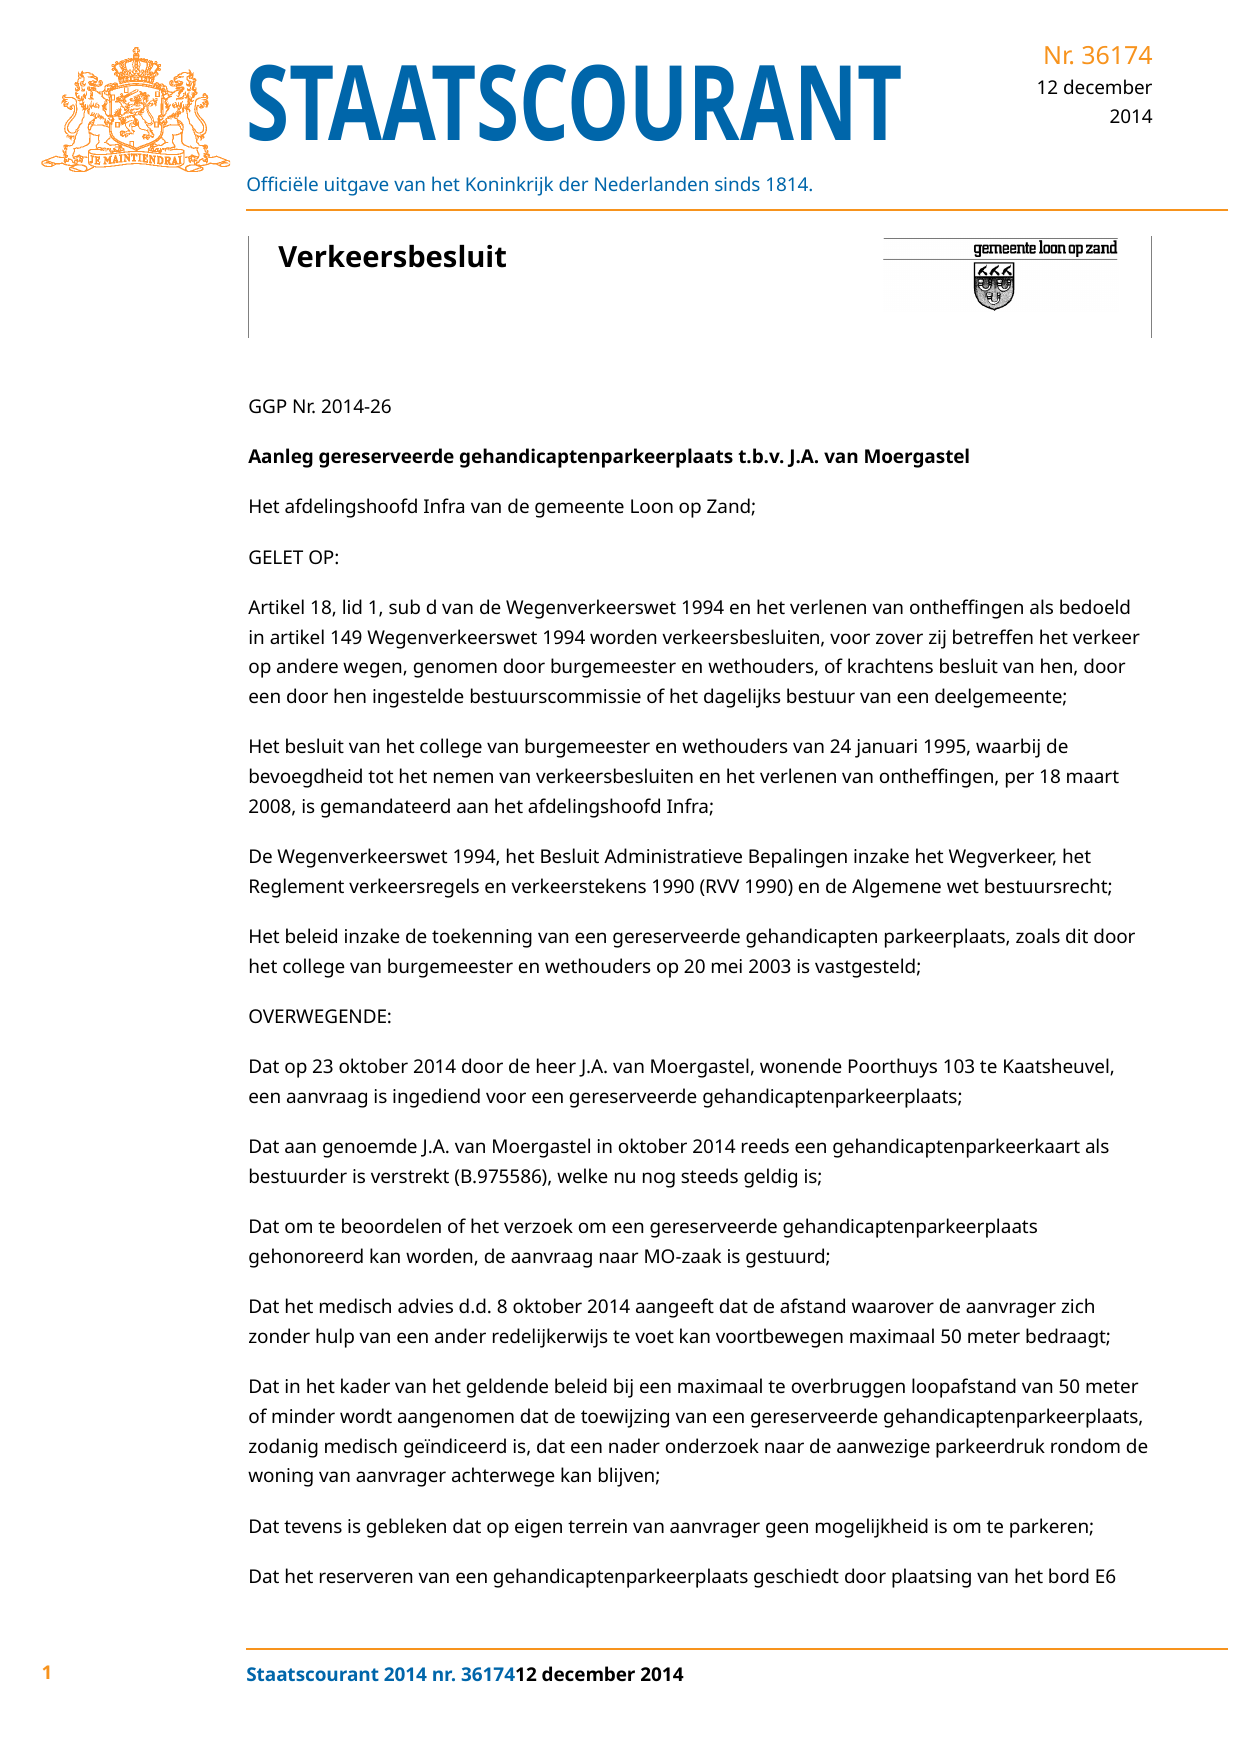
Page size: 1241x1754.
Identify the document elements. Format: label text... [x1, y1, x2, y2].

text Aanleg gereserveerde gehandicaptenparkeerplaats t.b.v. J.A. van Moergastel [248, 443, 1152, 469]
table_header [850, 236, 1151, 338]
text Artikel 18, lid 1, sub d van de Wegenverkeerswet 1994 en het verlenen van ontheffingen als bedoeld in artikel 149 Wegenverkeerswet 1994 worden verkeersbesluiten, voor zover zij betreffen het verkeer op andere wegen, genomen door burgemeester en wethouders, of krachtens besluit van hen, door een door hen ingestelde bestuurscommissie of het dagelijks bestuur van een deelgemeente; [248, 594, 1152, 709]
text Dat het medisch advies d.d. 8 oktober 2014 aangeeft dat de afstand waarover de aanvrager zich zonder hulp van een ander redelijkerwijs te voet kan voortbewegen maximaal 50 meter bedraagt; [248, 1294, 1152, 1349]
text Het afdelingshoofd Infra van de gemeente Loon op Zand; [248, 494, 1152, 519]
text GELET OP: [248, 544, 1152, 570]
text Dat aan genoemde J.A. van Moergastel in oktober 2014 reeds een gehandicaptenparkeerkaart als bestuurder is verstrekt (B.975586), welke nu nog steeds geldig is; [248, 1134, 1152, 1189]
text Dat om te beoordelen of het verzoek om een gereserveerde gehandicaptenparkeerplaats gehonoreerd kan worden, de aanvraag naar MO-zaak is gestuurd; [248, 1214, 1152, 1269]
text OVERWEGENDE: [248, 1003, 1152, 1029]
table_header Verkeersbesluit [249, 236, 850, 338]
text Dat in het kader van het geldende beleid bij een maximaal te overbruggen loopafstand van 50 meter of minder wordt aangenomen dat de toewijzing van een gereserveerde gehandicaptenparkeerplaats, zodanig medisch geïndiceerd is, dat een nader onderzoek naar de aanwezige parkeerdruk rondom de woning van aanvrager achterwege kan blijven; [248, 1374, 1152, 1488]
text Dat op 23 oktober 2014 door de heer J.A. van Moergastel, wonende Poorthuys 103 te Kaatsheuvel, een aanvraag is ingediend voor een gereserveerde gehandicaptenparkeerplaats; [248, 1054, 1152, 1109]
text De Wegenverkeerswet 1994, het Besluit Administratieve Bepalingen inzake het Wegverkeer, het Reglement verkeersregels en verkeerstekens 1990 (RVV 1990) en de Algemene wet bestuursrecht; [248, 843, 1152, 898]
text Het besluit van het college van burgemeester en wethouders van 24 januari 1995, waarbij de bevoegdheid tot het nemen van verkeersbesluiten en het verlenen van ontheffingen, per 18 maart 2008, is gemandateerd aan het afdelingshoofd Infra; [248, 734, 1152, 818]
text Het beleid inzake de toekenning van een gereserveerde gehandicapten parkeerplaats, zoals dit door het college van burgemeester en wethouders op 20 mei 2003 is vastgesteld; [248, 923, 1152, 978]
picture [882, 236, 1119, 312]
text Dat het reserveren van een gehandicaptenparkeerplaats geschiedt door plaatsing van het bord E6 [248, 1563, 1152, 1589]
text GGP Nr. 2014-26 [248, 393, 1152, 418]
picture [41, 47, 231, 172]
text Dat tevens is gebleken dat op eigen terrein van aanvrager geen mogelijkheid is om te parkeren; [248, 1513, 1152, 1538]
